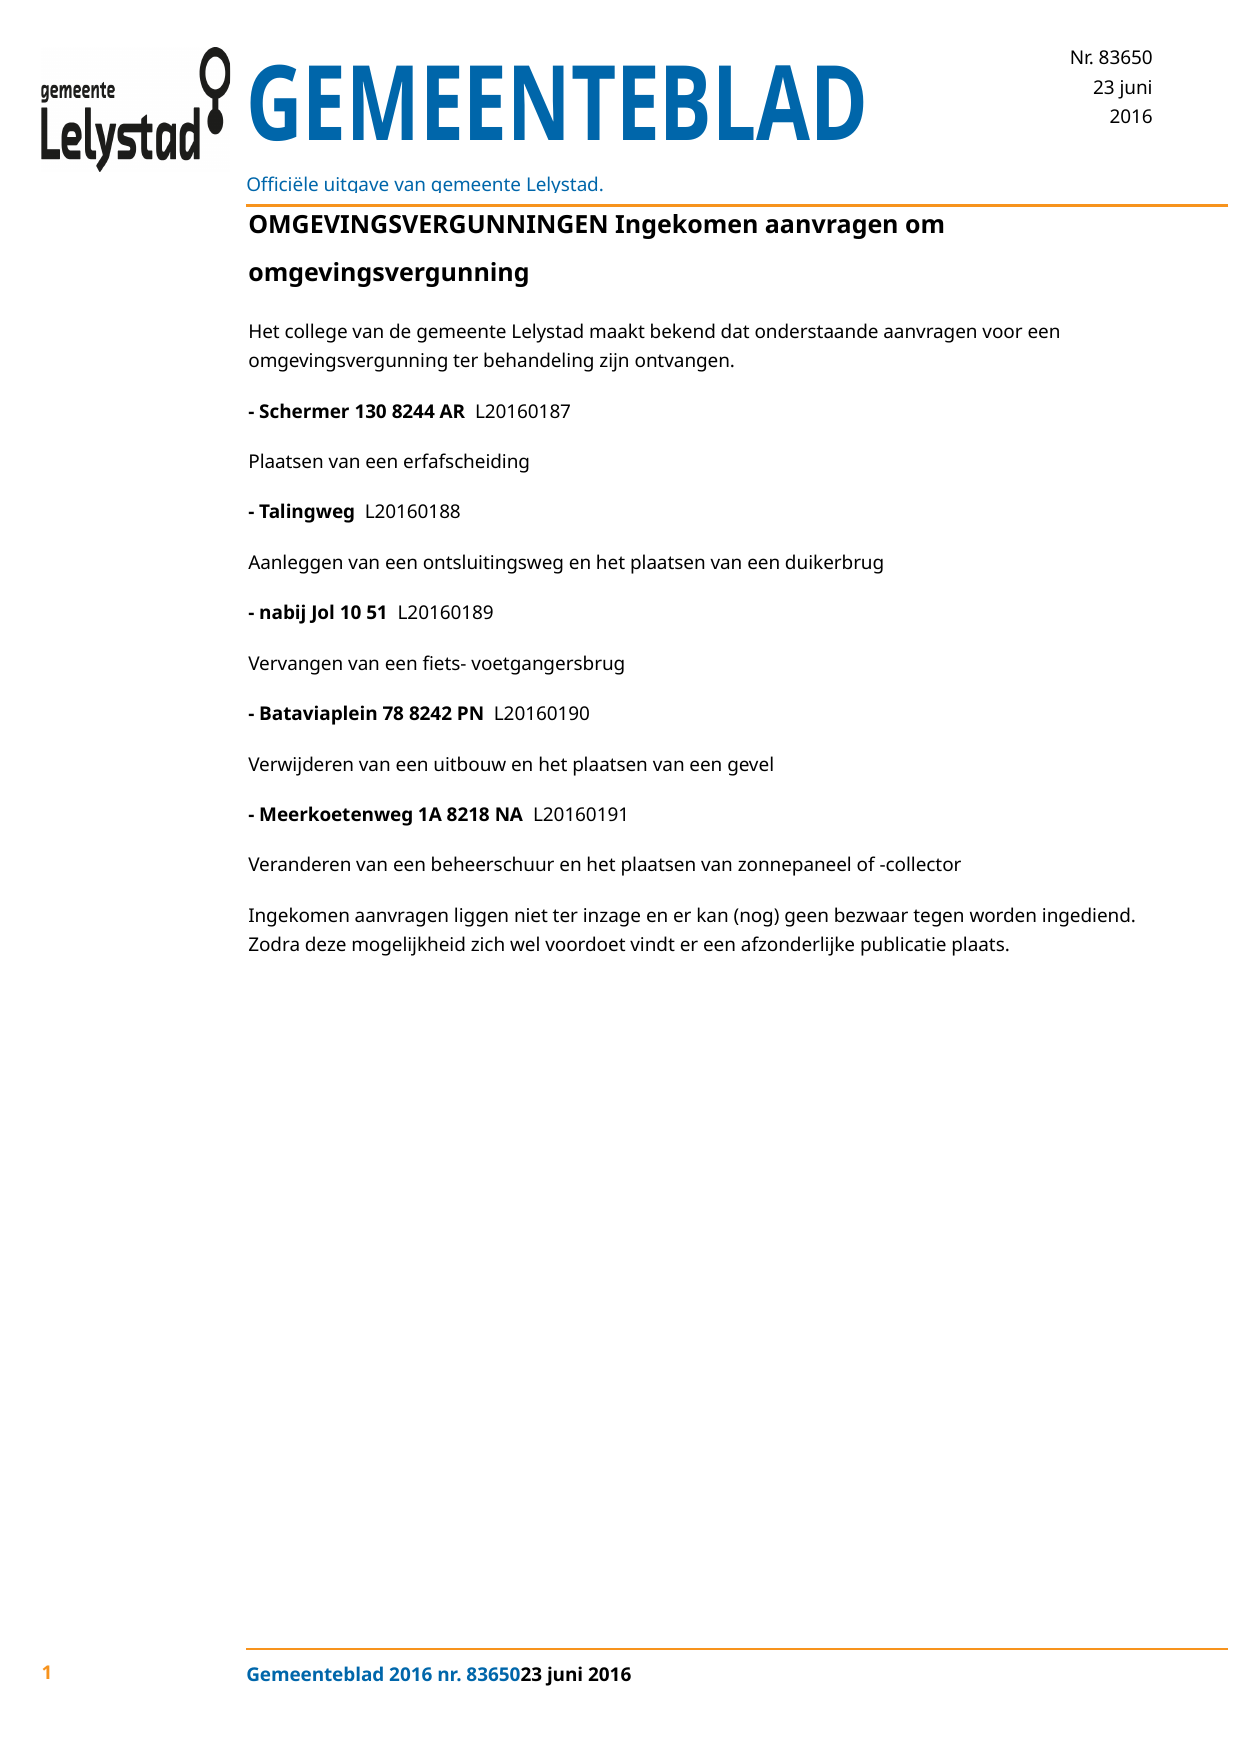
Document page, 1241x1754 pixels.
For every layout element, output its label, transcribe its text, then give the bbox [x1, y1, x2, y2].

text Aanleggen van een ontsluitingsweg en het plaatsen van een duikerbrug [248, 549, 1152, 575]
text Plaatsen van een erfafscheiding [248, 448, 1152, 474]
text OMGEVINGSVERGUNNINGEN Ingekomen aanvragen om omgevingsvergunning [248, 207, 1152, 288]
text - Talingweg L20160188 [248, 499, 1152, 524]
text Vervangen van een fiets- voetgangersbrug [248, 650, 1152, 676]
picture [41, 47, 231, 172]
text - Schermer 130 8244 AR L20160187 [248, 398, 1152, 424]
text Veranderen van een beheerschuur en het plaatsen van zonnepaneel of -collector [248, 852, 1152, 877]
text - Meerkoetenweg 1A 8218 NA L20160191 [248, 801, 1152, 827]
text Verwijderen van een uitbouw en het plaatsen van een gevel [248, 751, 1152, 777]
text - nabij Jol 10 51 L20160189 [248, 599, 1152, 625]
text - Bataviaplein 78 8242 PN L20160190 [248, 700, 1152, 726]
text Het college van de gemeente Lelystad maakt bekend dat onderstaande aanvragen voor een omgevingsvergunning ter behandeling zijn ontvangen. [248, 318, 1152, 373]
text Ingekomen aanvragen liggen niet ter inzage en er kan (nog) geen bezwaar tegen worden ingediend. Zodra deze mogelijkheid zich wel voordoet vindt er een afzonderlijke publicatie plaats. [248, 902, 1152, 957]
